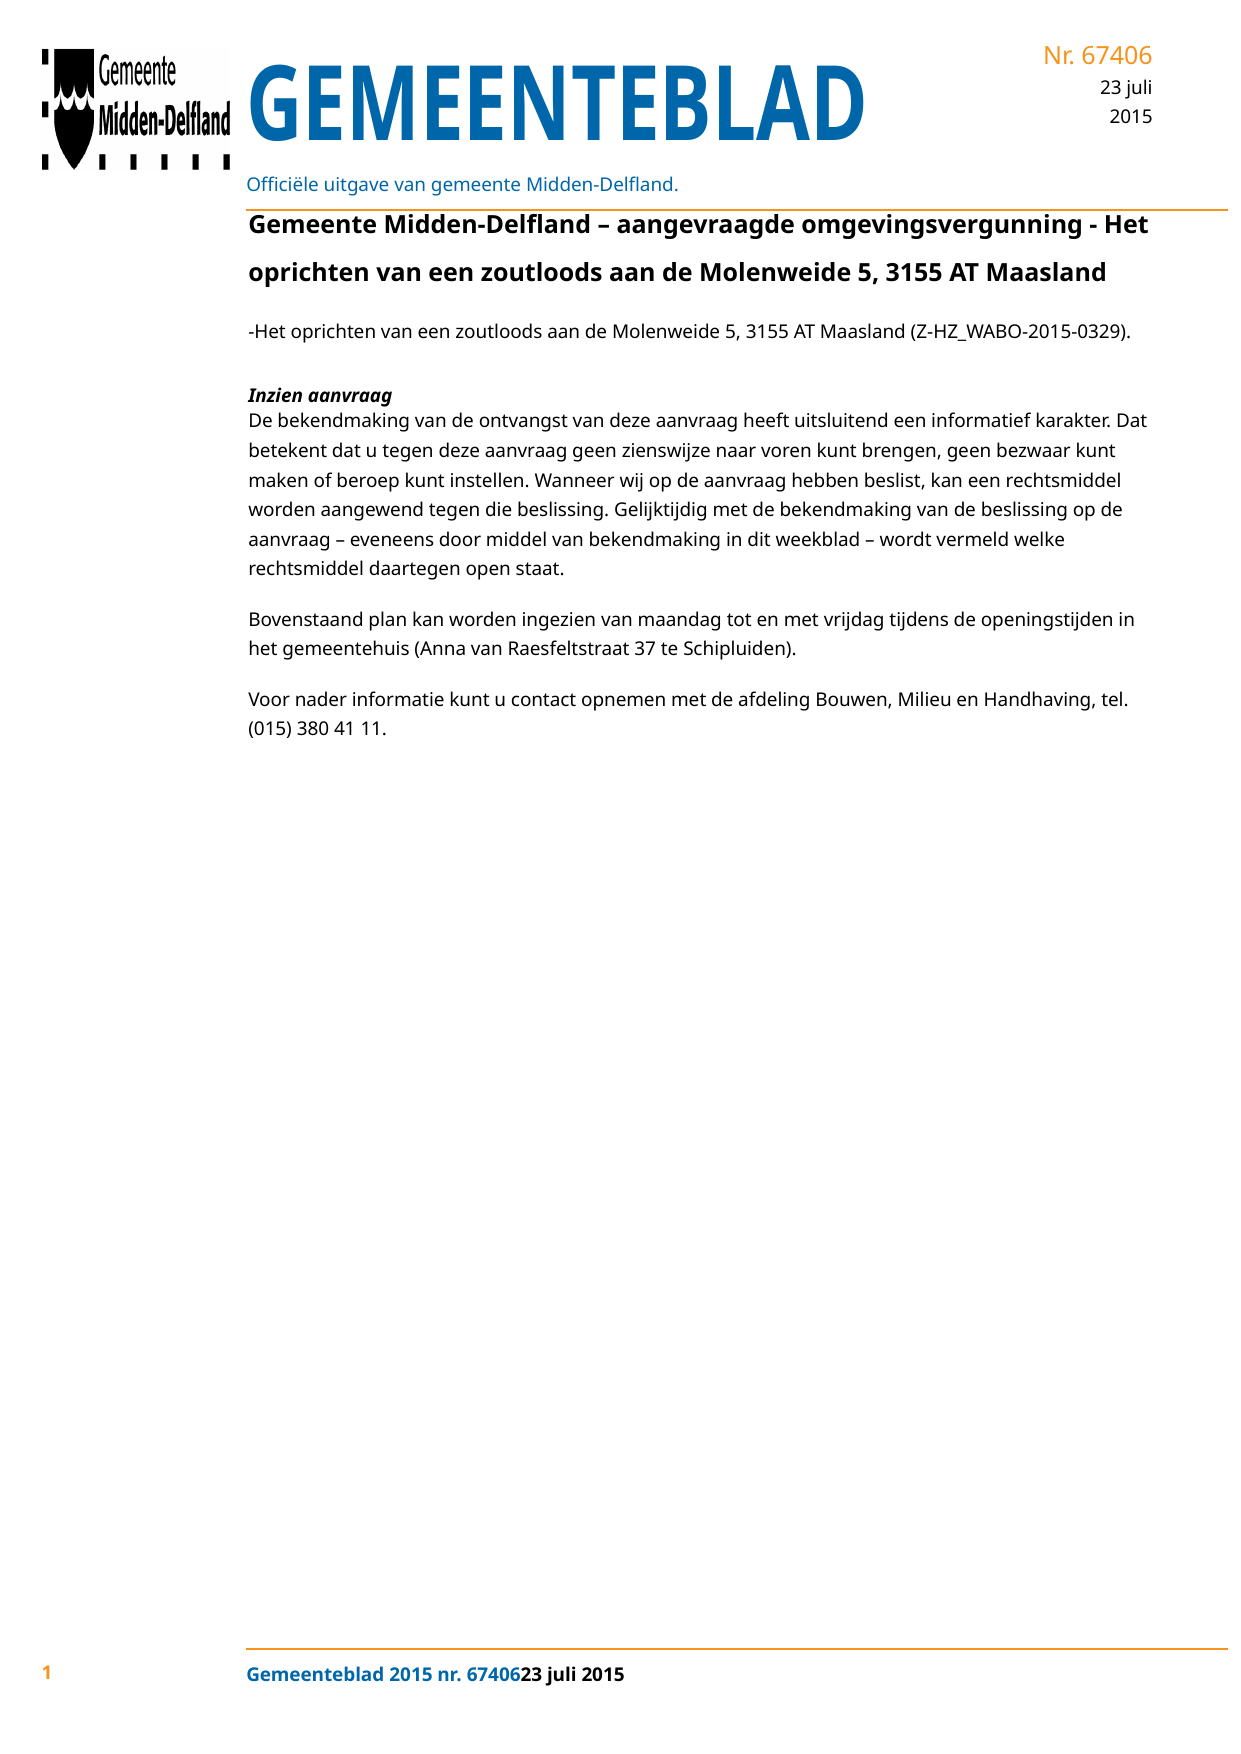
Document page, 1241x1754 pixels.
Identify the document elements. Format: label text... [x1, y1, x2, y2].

text Bovenstaand plan kan worden ingezien van maandag tot en met vrijdag tijdens de openingstijden in het gemeentehuis (Anna van Raesfeltstraat 37 te Schipluiden). [248, 606, 1152, 661]
text Voor nader informatie kunt u contact opnemen met de afdeling Bouwen, Milieu en Handhaving, tel. (015) 380 41 11. [248, 686, 1152, 741]
text -Het oprichten van een zoutloods aan de Molenweide 5, 3155 AT Maasland (Z-HZ_WABO-2015-0329). [248, 318, 1152, 344]
text Inzien aanvraag [248, 382, 1152, 408]
text De bekendmaking van de ontvangst van deze aanvraag heeft uitsluitend een informatief karakter. Dat betekent dat u tegen deze aanvraag geen zienswijze naar voren kunt brengen, geen bezwaar kunt maken of beroep kunt instellen. Wanneer wij op de aanvraag hebben beslist, kan een rechtsmiddel worden aangewend tegen die beslissing. Gelijktijdig met de bekendmaking van de beslissing op de aanvraag – eveneens door middel van bekendmaking in dit weekblad – wordt vermeld welke rechtsmiddel daartegen open staat. [248, 408, 1152, 581]
text Gemeente Midden-Delfland – aangevraagde omgevingsvergunning - Het oprichten van een zoutloods aan de Molenweide 5, 3155 AT Maasland [248, 211, 1152, 288]
picture [41, 47, 231, 172]
